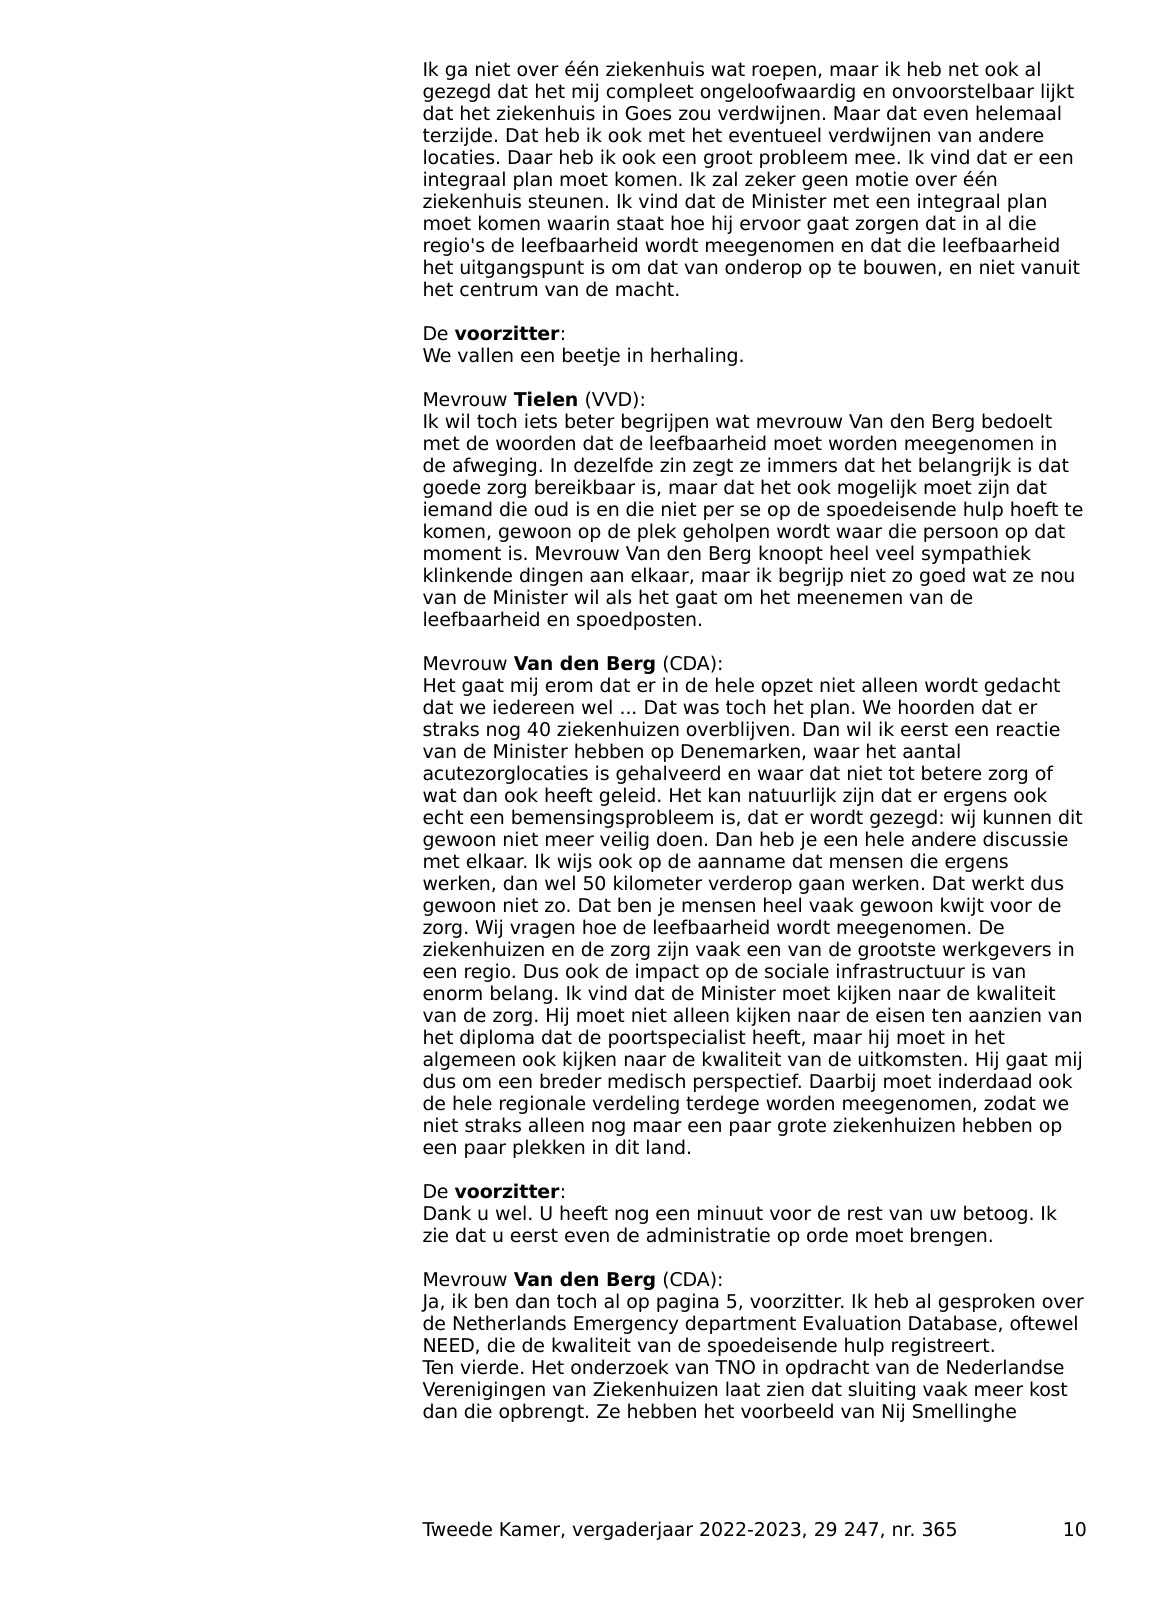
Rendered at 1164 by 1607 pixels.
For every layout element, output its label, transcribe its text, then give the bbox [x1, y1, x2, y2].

text Ten vierde. Het onderzoek van TNO in opdracht van de Nederlandse Verenigingen van Ziekenhuizen laat zien dat sluiting vaak meer kost dan die opbrengt. Ze hebben het voorbeeld van Nij Smellinghe [422, 1357, 1087, 1423]
text Mevrouw Van den Berg (CDA): [422, 653, 1087, 675]
text Mevrouw Van den Berg (CDA): [422, 1269, 1087, 1291]
text De voorzitter: [422, 1181, 1087, 1203]
text Ik ga niet over één ziekenhuis wat roepen, maar ik heb net ook al gezegd dat het mij compleet ongeloofwaardig en onvoorstelbaar lijkt dat het ziekenhuis in Goes zou verdwijnen. Maar dat even helemaal terzijde. Dat heb ik ook met het eventueel verdwijnen van andere locaties. Daar heb ik ook een groot probleem mee. Ik vind dat er een integraal plan moet komen. Ik zal zeker geen motie over één ziekenhuis steunen. Ik vind dat de Minister met een integraal plan moet komen waarin staat hoe hij ervoor gaat zorgen dat in al die regio's de leefbaarheid wordt meegenomen en dat die leefbaarheid het uitgangspunt is om dat van onderop op te bouwen, en niet vanuit het centrum van de macht. [422, 59, 1087, 301]
text Dank u wel. U heeft nog een minuut voor de rest van uw betoog. Ik zie dat u eerst even de administratie op orde moet brengen. [422, 1203, 1087, 1247]
text Ja, ik ben dan toch al op pagina 5, voorzitter. Ik heb al gesproken over de Netherlands Emergency department Evaluation Database, oftewel NEED, die de kwaliteit van de spoedeisende hulp registreert. [422, 1291, 1087, 1357]
text We vallen een beetje in herhaling. [422, 345, 1087, 367]
text De voorzitter: [422, 323, 1087, 345]
text Mevrouw Tielen (VVD): [422, 389, 1087, 411]
text Ik wil toch iets beter begrijpen wat mevrouw Van den Berg bedoelt met de woorden dat de leefbaarheid moet worden meegenomen in de afweging. In dezelfde zin zegt ze immers dat het belangrijk is dat goede zorg bereikbaar is, maar dat het ook mogelijk moet zijn dat iemand die oud is en die niet per se op de spoedeisende hulp hoeft te komen, gewoon op de plek geholpen wordt waar die persoon op dat moment is. Mevrouw Van den Berg knoopt heel veel sympathiek klinkende dingen aan elkaar, maar ik begrijp niet zo goed wat ze nou van de Minister wil als het gaat om het meenemen van de leefbaarheid en spoedposten. [422, 411, 1087, 631]
text Het gaat mij erom dat er in de hele opzet niet alleen wordt gedacht dat we iedereen wel ... Dat was toch het plan. We hoorden dat er straks nog 40 ziekenhuizen overblijven. Dan wil ik eerst een reactie van de Minister hebben op Denemarken, waar het aantal acutezorglocaties is gehalveerd en waar dat niet tot betere zorg of wat dan ook heeft geleid. Het kan natuurlijk zijn dat er ergens ook echt een bemensingsprobleem is, dat er wordt gezegd: wij kunnen dit gewoon niet meer veilig doen. Dan heb je een hele andere discussie met elkaar. Ik wijs ook op de aanname dat mensen die ergens werken, dan wel 50 kilometer verderop gaan werken. Dat werkt dus gewoon niet zo. Dat ben je mensen heel vaak gewoon kwijt voor de zorg. Wij vragen hoe de leefbaarheid wordt meegenomen. De ziekenhuizen en de zorg zijn vaak een van de grootste werkgevers in een regio. Dus ook de impact op de sociale infrastructuur is van enorm belang. Ik vind dat de Minister moet kijken naar de kwaliteit van de zorg. Hij moet niet alleen kijken naar de eisen ten aanzien van het diploma dat de poortspecialist heeft, maar hij moet in het algemeen ook kijken naar de kwaliteit van de uitkomsten. Hij gaat mij dus om een breder medisch perspectief. Daarbij moet inderdaad ook de hele regionale verdeling terdege worden meegenomen, zodat we niet straks alleen nog maar een paar grote ziekenhuizen hebben op een paar plekken in dit land. [422, 675, 1087, 1159]
